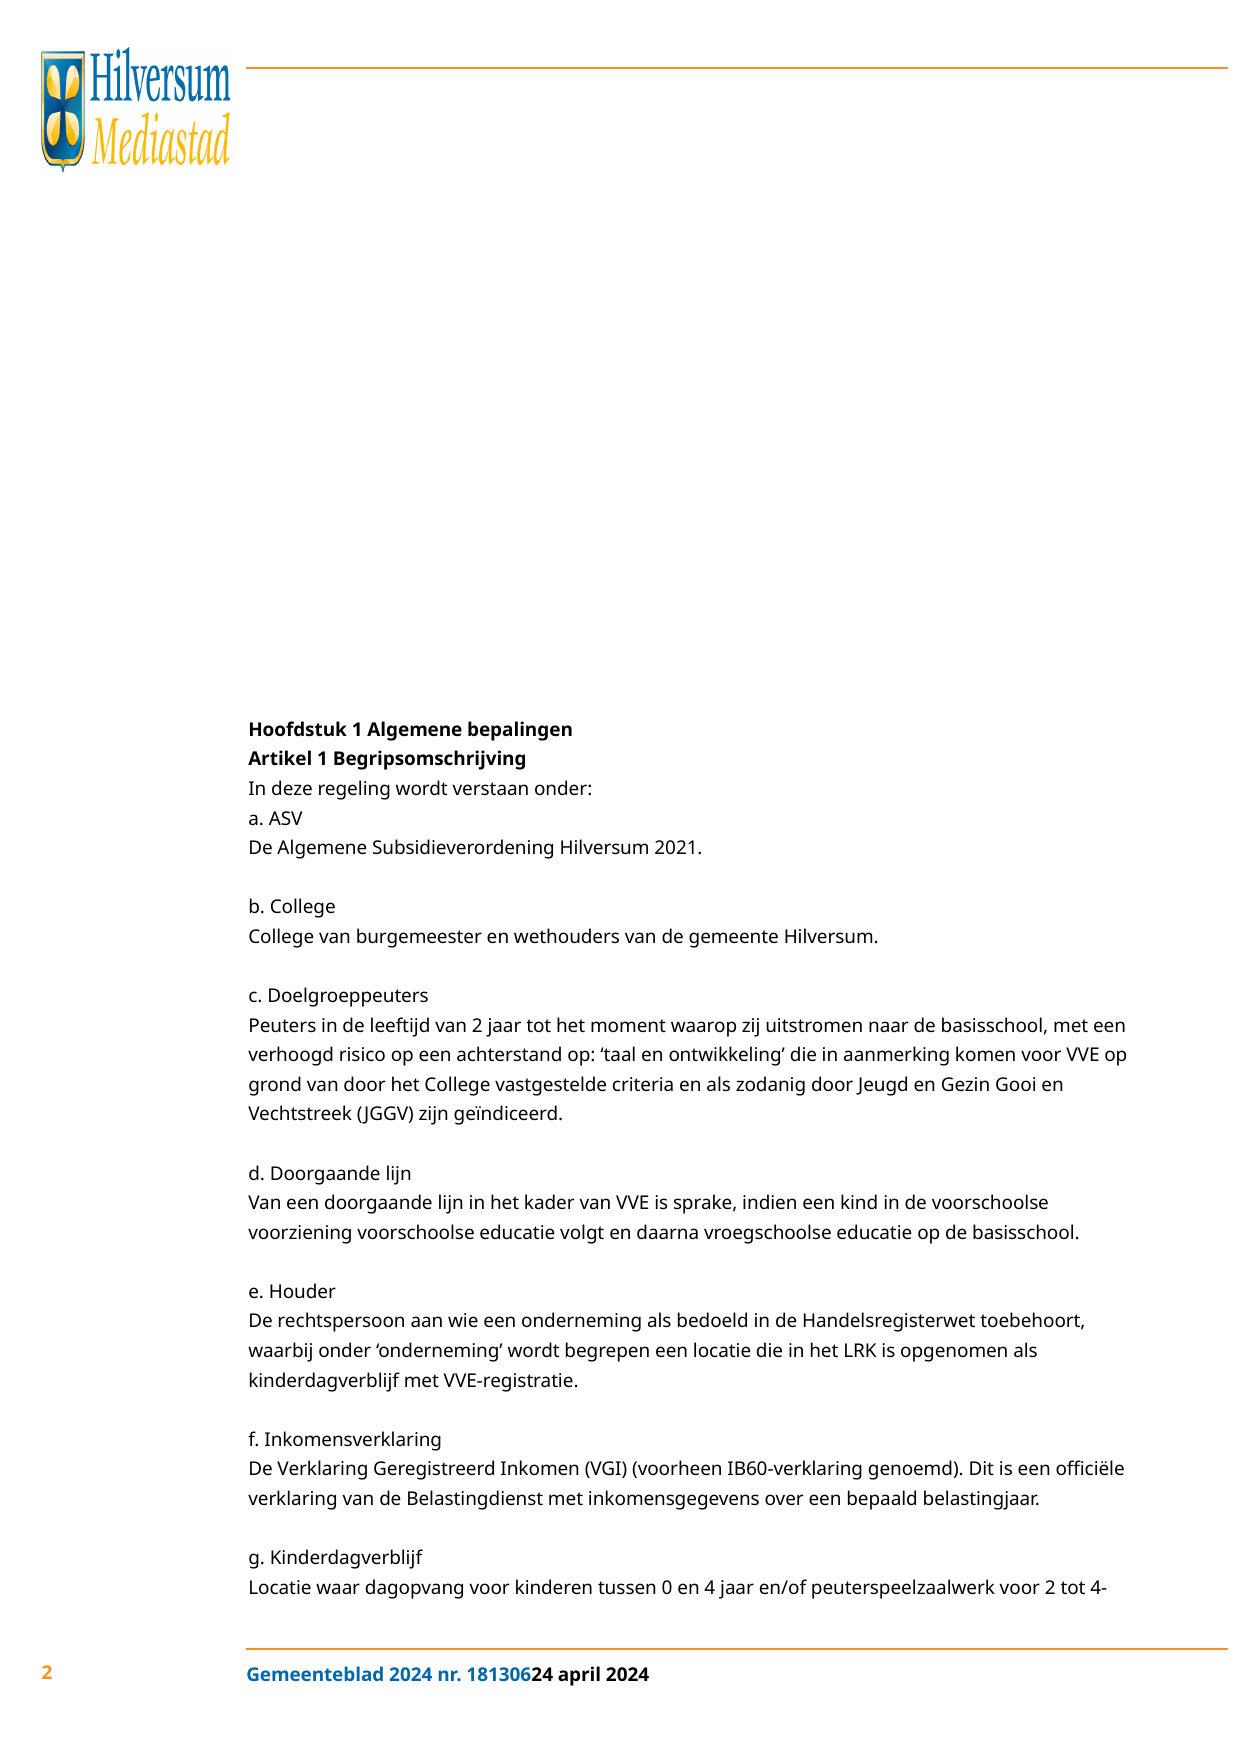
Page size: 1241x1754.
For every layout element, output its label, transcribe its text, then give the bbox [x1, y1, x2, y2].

text In deze regeling wordt verstaan onder: [248, 775, 1152, 801]
text Hoofdstuk 1 Algemene bepalingen [248, 716, 1152, 742]
text c. Doelgroeppeuters [248, 982, 1152, 1008]
text Artikel 1 Begripsomschrijving [248, 746, 1152, 771]
text Peuters in de leeftijd van 2 jaar tot het moment waarop zij uitstromen naar de basisschool, met een verhoogd risico op een achterstand op: ‘taal en ontwikkeling’ die in aanmerking komen voor VVE op grond van door het College vastgestelde criteria en als zodanig door Jeugd en Gezin Gooi en Vechtstreek (JGGV) zijn geïndiceerd. [248, 1012, 1152, 1126]
text Locatie waar dagopvang voor kinderen tussen 0 en 4 jaar en/of peuterspeelzaalwerk voor 2 tot 4- [248, 1574, 1152, 1600]
text d. Doorgaande lijn [248, 1160, 1152, 1186]
text College van burgemeester en wethouders van de gemeente Hilversum. [248, 923, 1152, 949]
text a. ASV [248, 805, 1152, 831]
text Van een doorgaande lijn in het kader van VVE is sprake, indien een kind in de voorschoolse voorziening voorschoolse educatie volgt en daarna vroegschoolse educatie op de basisschool. [248, 1189, 1152, 1245]
text g. Kinderdagverblijf [248, 1544, 1152, 1570]
picture [41, 47, 231, 172]
text b. College [248, 893, 1152, 919]
text De Algemene Subsidieverordening Hilversum 2021. [248, 834, 1152, 860]
text De rechtspersoon aan wie een onderneming als bedoeld in de Handelsregisterwet toebehoort, waarbij onder ‘onderneming’ wordt begrepen een locatie die in het LRK is opgenomen als kinderdagverblijf met VVE-registratie. [248, 1308, 1152, 1393]
text f. Inkomensverklaring [248, 1426, 1152, 1452]
text e. Houder [248, 1278, 1152, 1304]
text De Verklaring Geregistreerd Inkomen (VGI) (voorheen IB60-verklaring genoemd). Dit is een officiële verklaring van de Belastingdienst met inkomensgegevens over een bepaald belastingjaar. [248, 1456, 1152, 1511]
